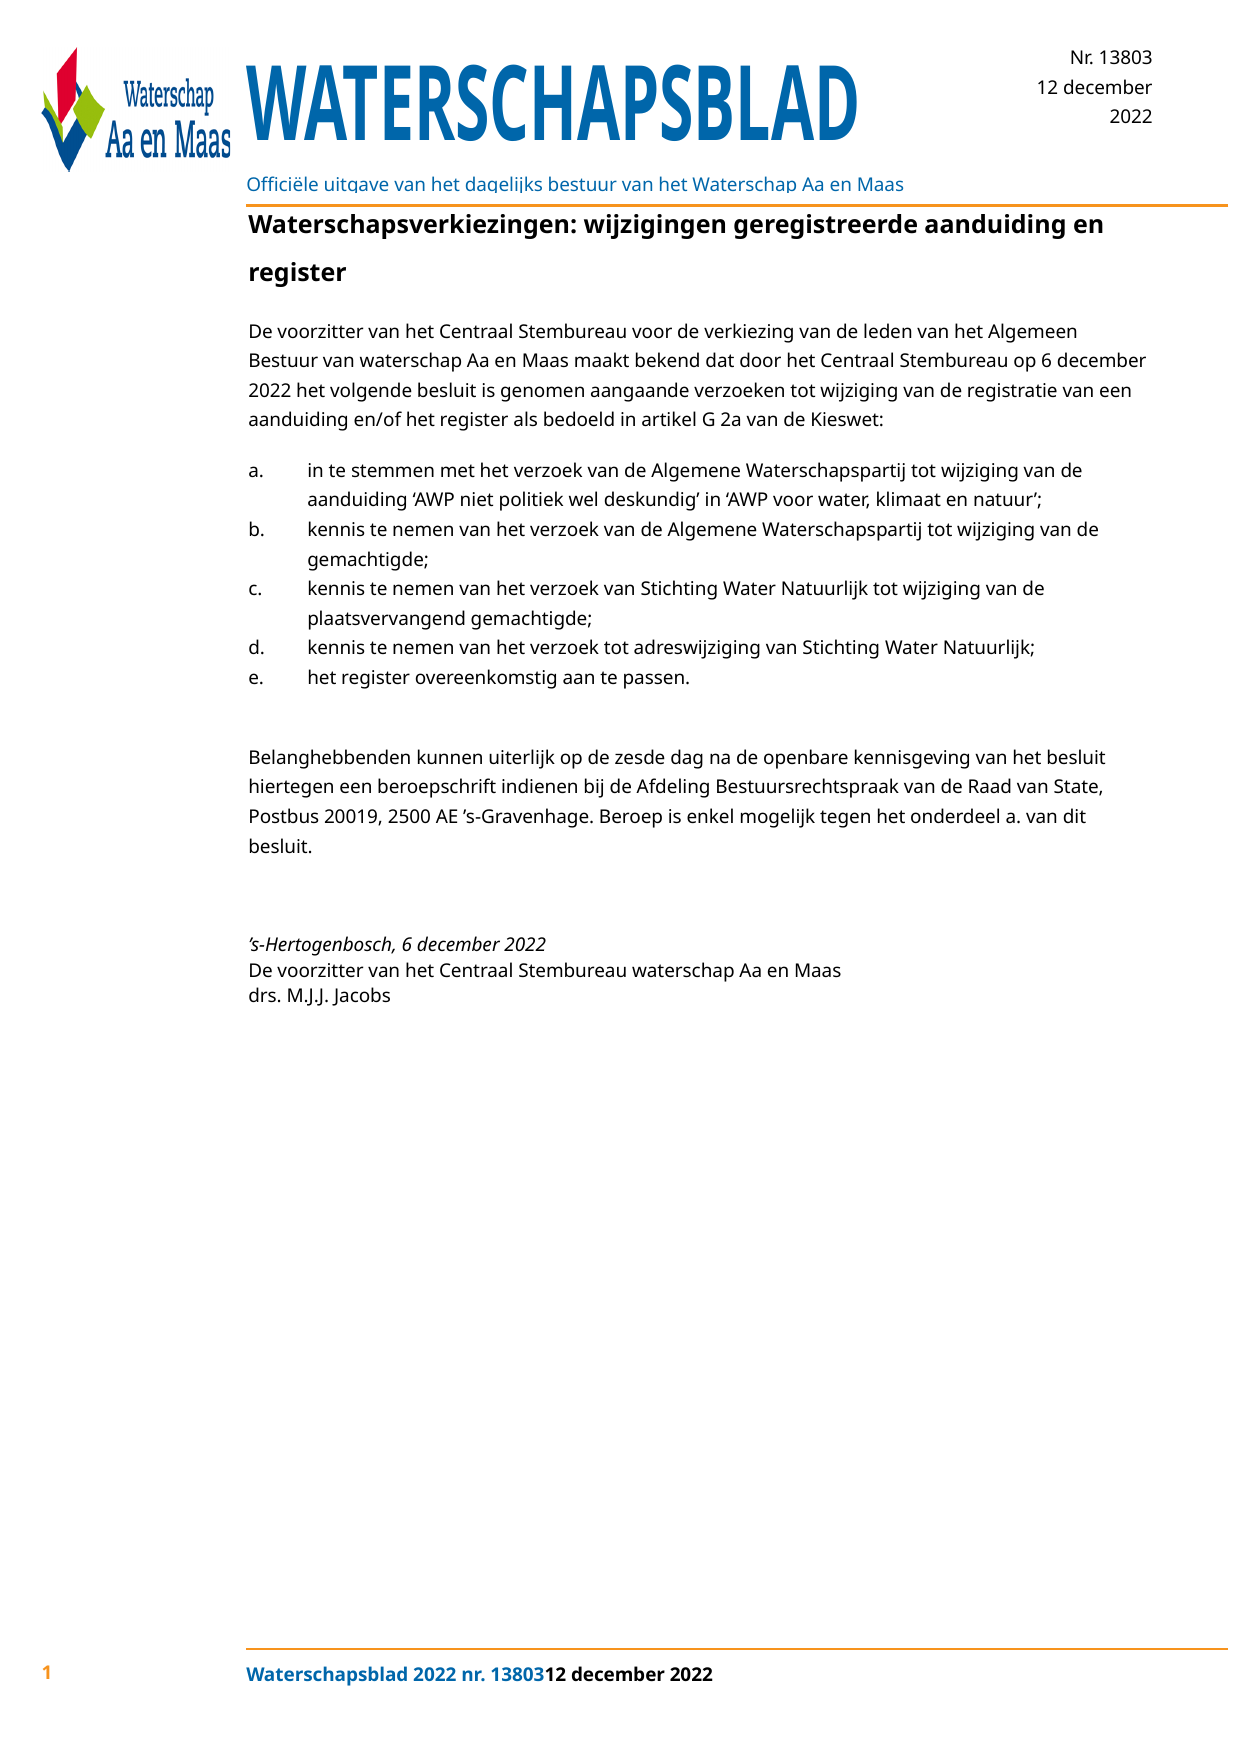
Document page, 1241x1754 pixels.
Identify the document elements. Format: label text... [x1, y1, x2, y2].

text Belanghebbenden kunnen uiterlijk op de zesde dag na de openbare kennisgeving van het besluit hiertegen een beroepschrift indienen bij de Afdeling Bestuursrechtspraak van de Raad van State, Postbus 20019, 2500 AE ’s-Gravenhage. Beroep is enkel mogelijk tegen het onderdeel a. van dit besluit. [248, 744, 1152, 859]
text drs. M.J.J. Jacobs [248, 983, 1152, 1008]
text De voorzitter van het Centraal Stembureau voor de verkiezing van de leden van het Algemeen Bestuur van waterschap Aa en Maas maakt bekend dat door het Centraal Stembureau op 6 december 2022 het volgende besluit is genomen aangaande verzoeken tot wijziging van de registratie van een aanduiding en/of het register als bedoeld in artikel G 2a van de Kieswet: [248, 318, 1152, 432]
text Waterschapsverkiezingen: wijzigingen geregistreerde aanduiding en register [248, 207, 1152, 288]
list het register overeenkomstig aan te passen. [248, 664, 1152, 690]
picture [41, 47, 231, 172]
list in te stemmen met het verzoek van de Algemene Waterschapspartij tot wijziging van de aanduiding ‘AWP niet politiek wel deskundig’ in ‘AWP voor water, klimaat en natuur’; [248, 457, 1152, 512]
text De voorzitter van het Centraal Stembureau waterschap Aa en Maas [248, 957, 1152, 983]
list kennis te nemen van het verzoek van de Algemene Waterschapspartij tot wijziging van de gemachtigde; [248, 516, 1152, 572]
list kennis te nemen van het verzoek van Stichting Water Natuurlijk tot wijziging van de plaatsvervangend gemachtigde; [248, 575, 1152, 631]
list kennis te nemen van het verzoek tot adreswijziging van Stichting Water Natuurlijk; [248, 634, 1152, 660]
text ’s-Hertogenbosch, 6 december 2022 [248, 931, 1152, 957]
